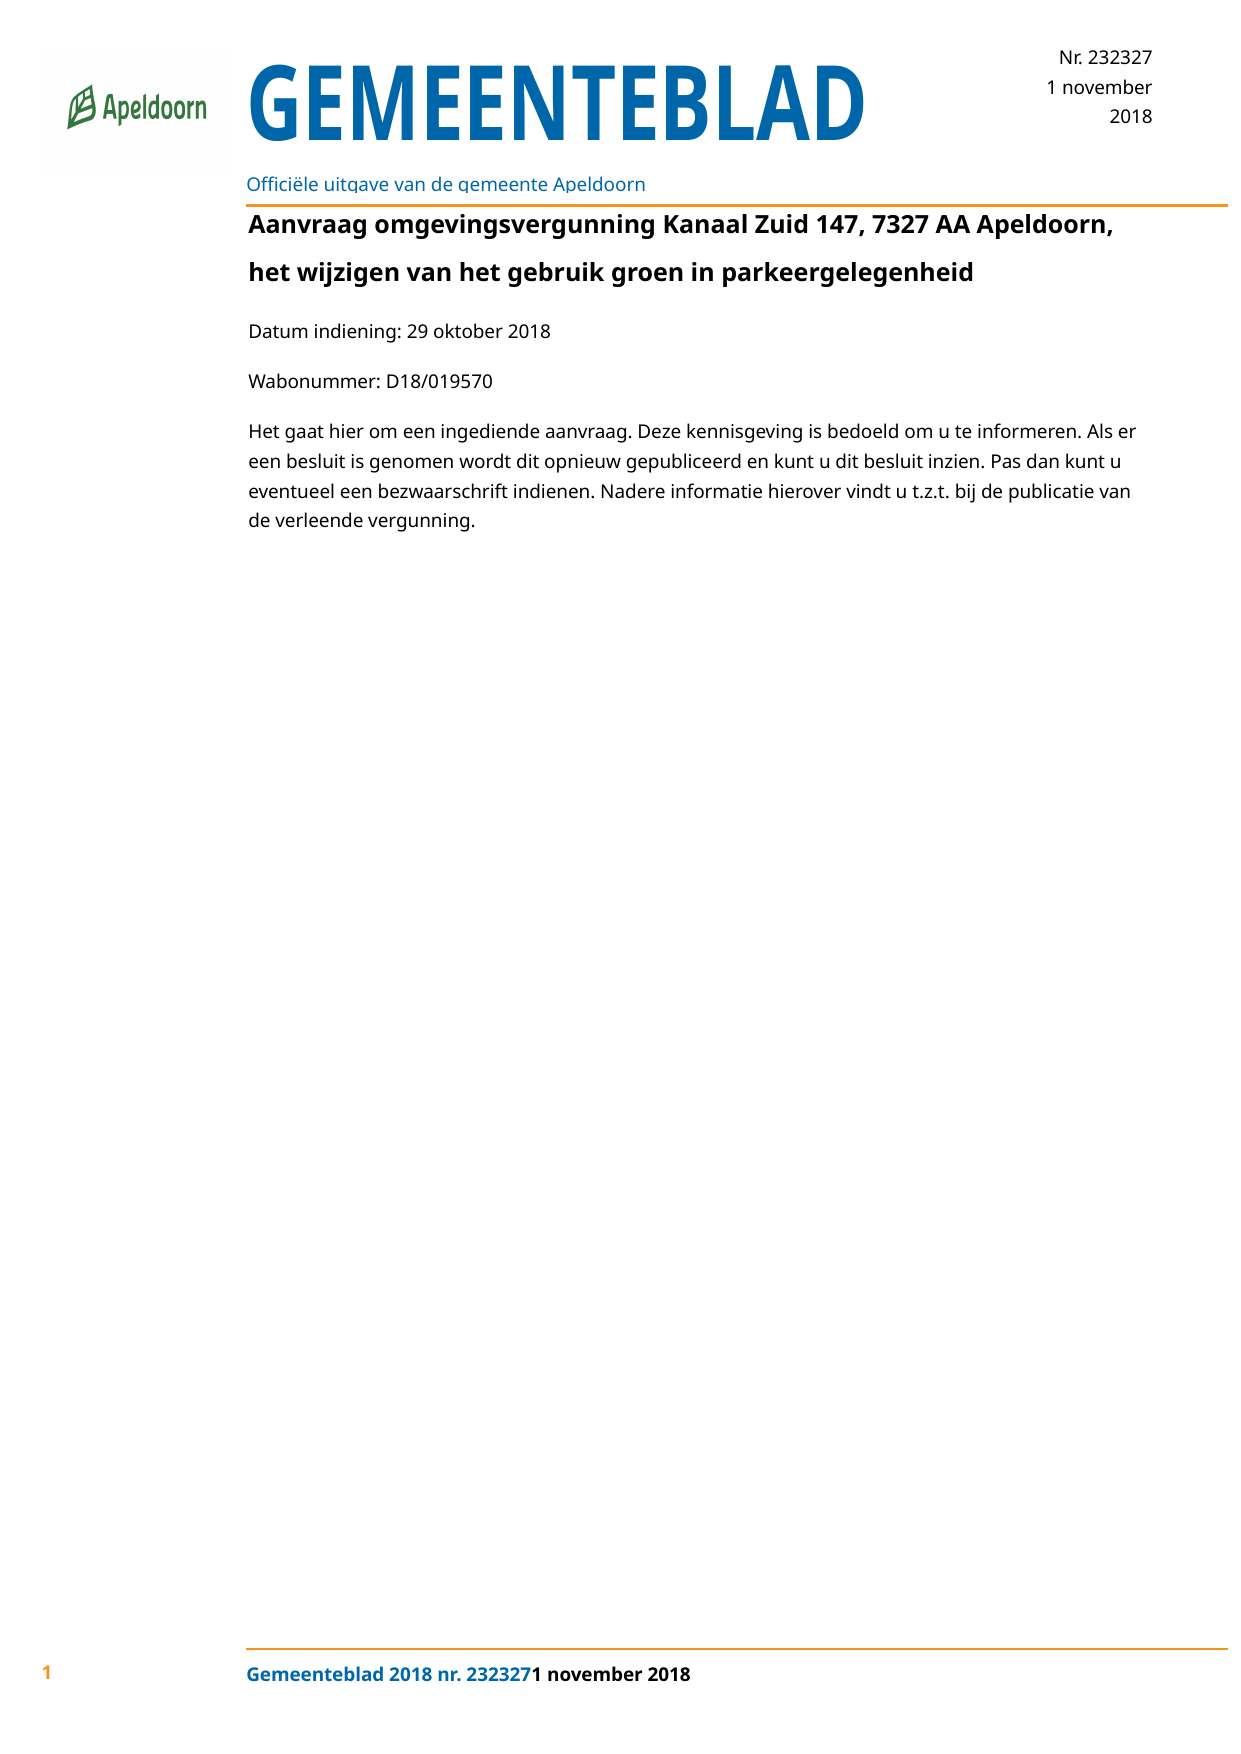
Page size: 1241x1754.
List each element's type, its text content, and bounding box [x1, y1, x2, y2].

text Aanvraag omgevingsvergunning Kanaal Zuid 147, 7327 AA Apeldoorn, het wijzigen van het gebruik groen in parkeergelegenheid [248, 207, 1152, 288]
text Wabonummer: D18/019570 [248, 368, 1152, 394]
text Het gaat hier om een ingediende aanvraag. Deze kennisgeving is bedoeld om u te informeren. Als er een besluit is genomen wordt dit opnieuw gepubliceerd en kunt u dit besluit inzien. Pas dan kunt u eventueel een bezwaarschrift indienen. Nadere informatie hierover vindt u t.z.t. bij de publicatie van de verleende vergunning. [248, 419, 1152, 533]
text Datum indiening: 29 oktober 2018 [248, 318, 1152, 344]
picture [41, 47, 231, 172]
